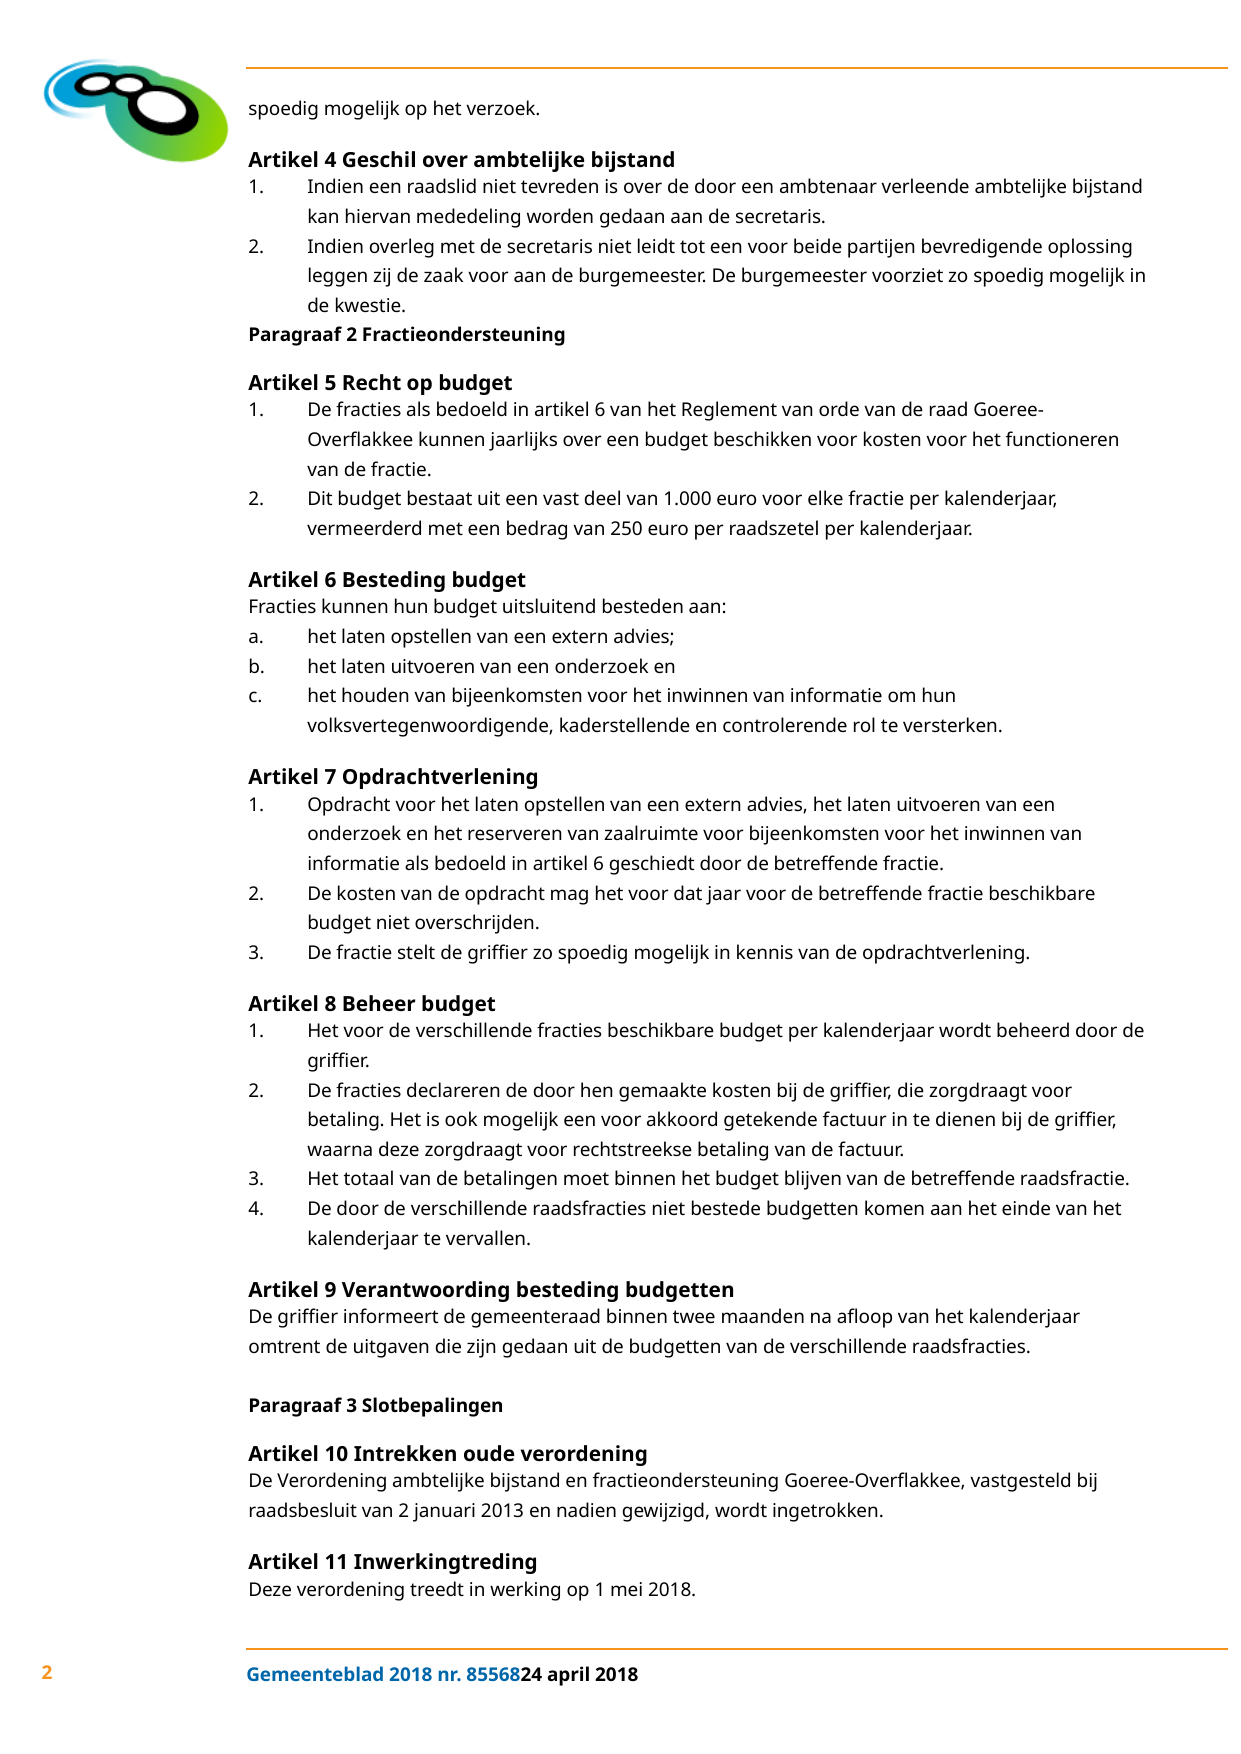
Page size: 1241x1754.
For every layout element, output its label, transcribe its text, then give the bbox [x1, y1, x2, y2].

picture [41, 47, 231, 172]
text De Verordening ambtelijke bijstand en fractieondersteuning Goeree-Overflakkee, vastgesteld bij raadsbesluit van 2 januari 2013 en nadien gewijzigd, wordt ingetrokken. [248, 1467, 1152, 1523]
text Artikel 4 Geschil over ambtelijke bijstand [248, 145, 1152, 174]
list De kosten van de opdracht mag het voor dat jaar voor de betreffende fractie beschikbare budget niet overschrijden. [248, 880, 1152, 935]
list Het totaal van de betalingen moet binnen het budget blijven van de betreffende raadsfractie. [248, 1166, 1152, 1191]
list Indien overleg met de secretaris niet leidt tot een voor beide partijen bevredigende oplossing leggen zij de zaak voor aan de burgemeester. De burgemeester voorziet zo spoedig mogelijk in de kwestie. [248, 233, 1152, 318]
list De door de verschillende raadsfracties niet bestede budgetten komen aan het einde van het kalenderjaar te vervallen. [248, 1195, 1152, 1251]
text Paragraaf 2 Fractieondersteuning [248, 322, 1152, 347]
text Artikel 10 Intrekken oude verordening [248, 1439, 1152, 1467]
list Het voor de verschillende fracties beschikbare budget per kalenderjaar wordt beheerd door de griffier. [248, 1018, 1152, 1073]
text De griffier informeert de gemeenteraad binnen twee maanden na afloop van het kalenderjaar omtrent de uitgaven die zijn gedaan uit de budgetten van de verschillende raadsfracties. [248, 1304, 1152, 1359]
text Fracties kunnen hun budget uitsluitend besteden aan: [248, 594, 1152, 619]
list het laten uitvoeren van een onderzoek en [248, 653, 1152, 679]
list De fractie stelt de griffier zo spoedig mogelijk in kennis van de opdrachtverlening. [248, 939, 1152, 964]
text Deze verordening treedt in werking op 1 mei 2018. [248, 1576, 1152, 1602]
text Artikel 6 Besteding budget [248, 565, 1152, 594]
text Artikel 9 Verantwoording besteding budgetten [248, 1275, 1152, 1304]
text Artikel 5 Recht op budget [248, 368, 1152, 397]
list Opdracht voor het laten opstellen van een extern advies, het laten uitvoeren van een onderzoek en het reserveren van zaalruimte voor bijeenkomsten voor het inwinnen van informatie als bedoeld in artikel 6 geschiedt door de betreffende fractie. [248, 791, 1152, 876]
list het laten opstellen van een extern advies; [248, 623, 1152, 649]
text Paragraaf 3 Slotbepalingen [248, 1392, 1152, 1418]
text Artikel 11 Inwerkingtreding [248, 1547, 1152, 1576]
text Artikel 8 Beheer budget [248, 989, 1152, 1018]
text spoedig mogelijk op het verzoek. [248, 95, 1152, 121]
text Artikel 7 Opdrachtverlening [248, 762, 1152, 791]
list De fracties declareren de door hen gemaakte kosten bij de griffier, die zorgdraagt voor betaling. Het is ook mogelijk een voor akkoord getekende factuur in te dienen bij de griffier, waarna deze zorgdraagt voor rechtstreekse betaling van de factuur. [248, 1077, 1152, 1162]
list Indien een raadslid niet tevreden is over de door een ambtenaar verleende ambtelijke bijstand kan hiervan mededeling worden gedaan aan de secretaris. [248, 174, 1152, 229]
list het houden van bijeenkomsten voor het inwinnen van informatie om hun volksvertegenwoordigende, kaderstellende en controlerende rol te versterken. [248, 682, 1152, 738]
list De fracties als bedoeld in artikel 6 van het Reglement van orde van de raad Goeree- Overflakkee kunnen jaarlijks over een budget beschikken voor kosten voor het functioneren van de fractie. [248, 397, 1152, 481]
list Dit budget bestaat uit een vast deel van 1.000 euro voor elke fractie per kalenderjaar, vermeerderd met een bedrag van 250 euro per raadszetel per kalenderjaar. [248, 485, 1152, 541]
